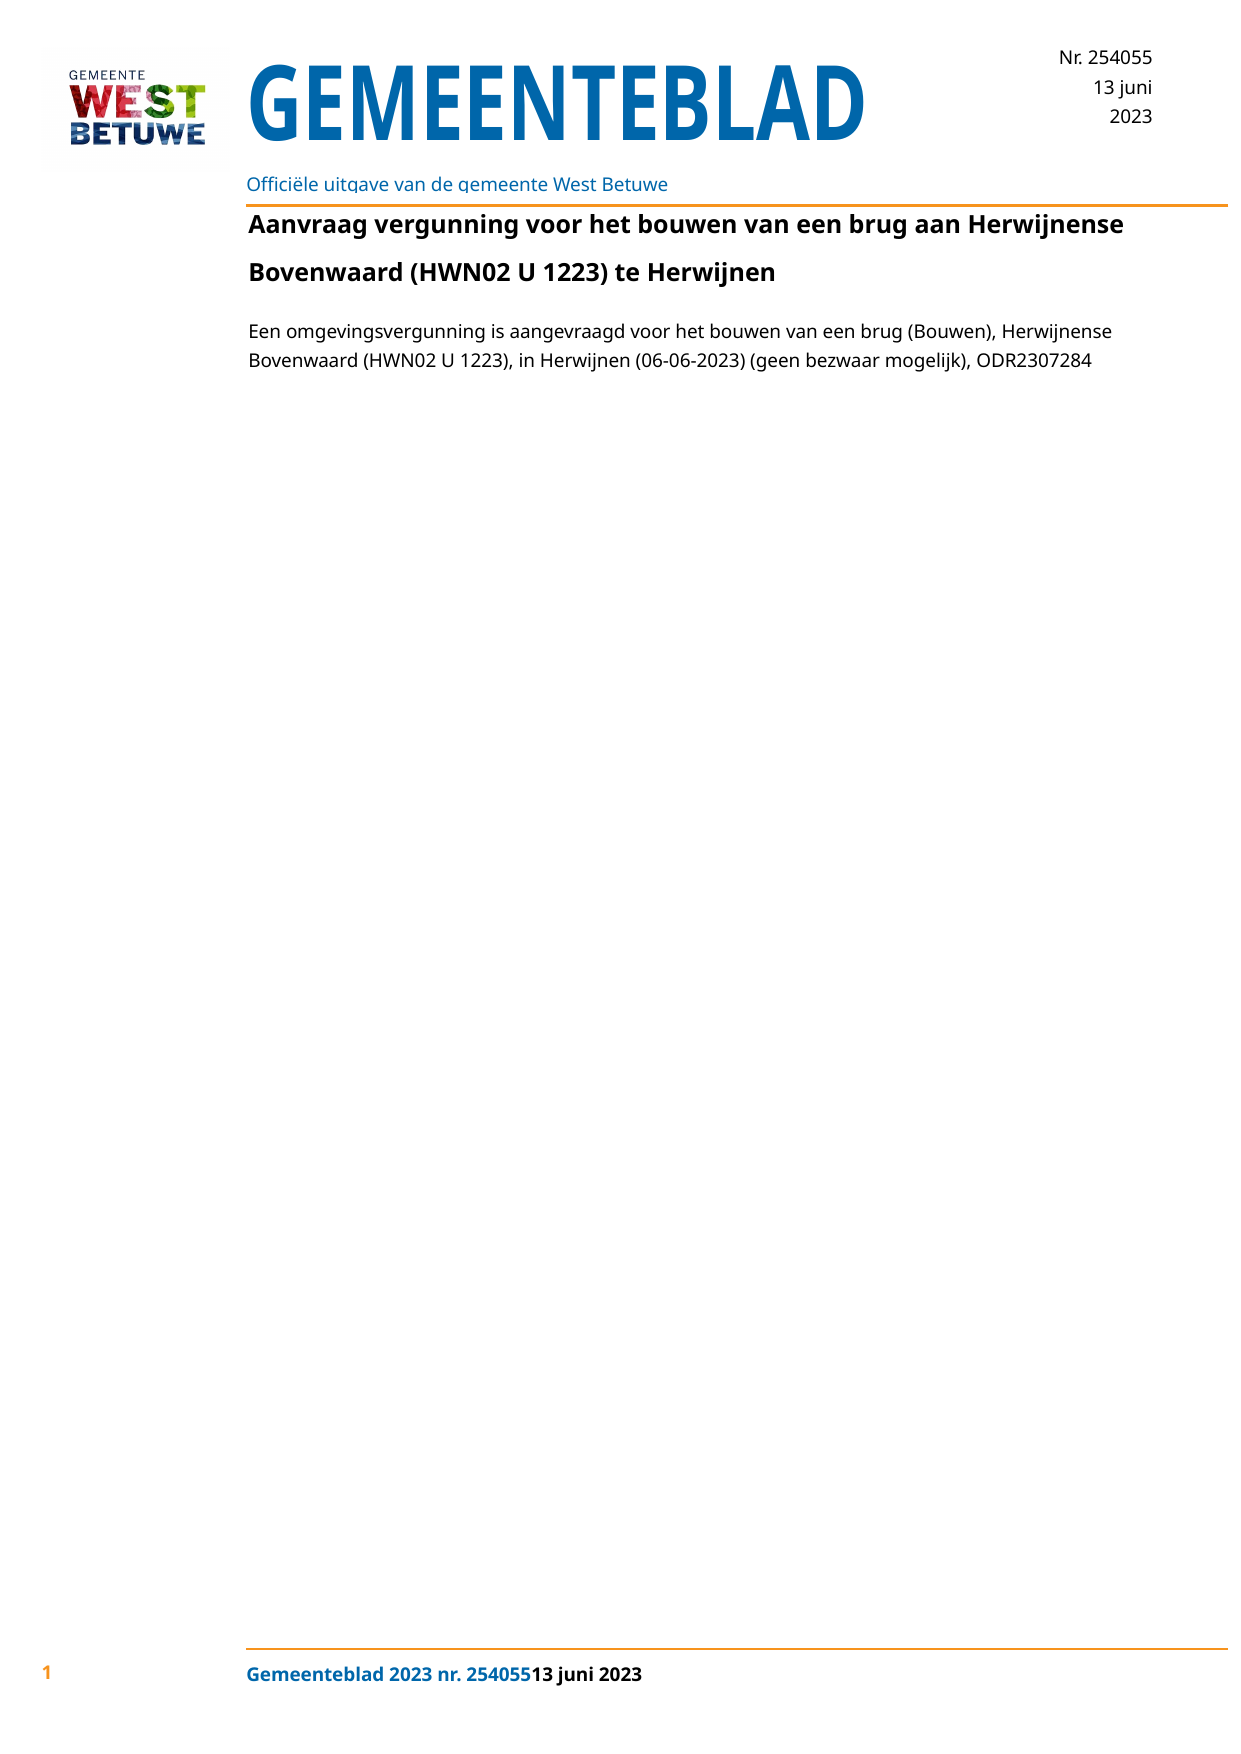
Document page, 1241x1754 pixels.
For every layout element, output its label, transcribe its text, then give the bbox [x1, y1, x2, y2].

text Aanvraag vergunning voor het bouwen van een brug aan Herwijnense Bovenwaard (HWN02 U 1223) te Herwijnen [248, 207, 1152, 288]
text Een omgevingsvergunning is aangevraagd voor het bouwen van een brug (Bouwen), Herwijnense Bovenwaard (HWN02 U 1223), in Herwijnen (06-06-2023) (geen bezwaar mogelijk), ODR2307284 [248, 318, 1152, 373]
picture [41, 47, 231, 172]
